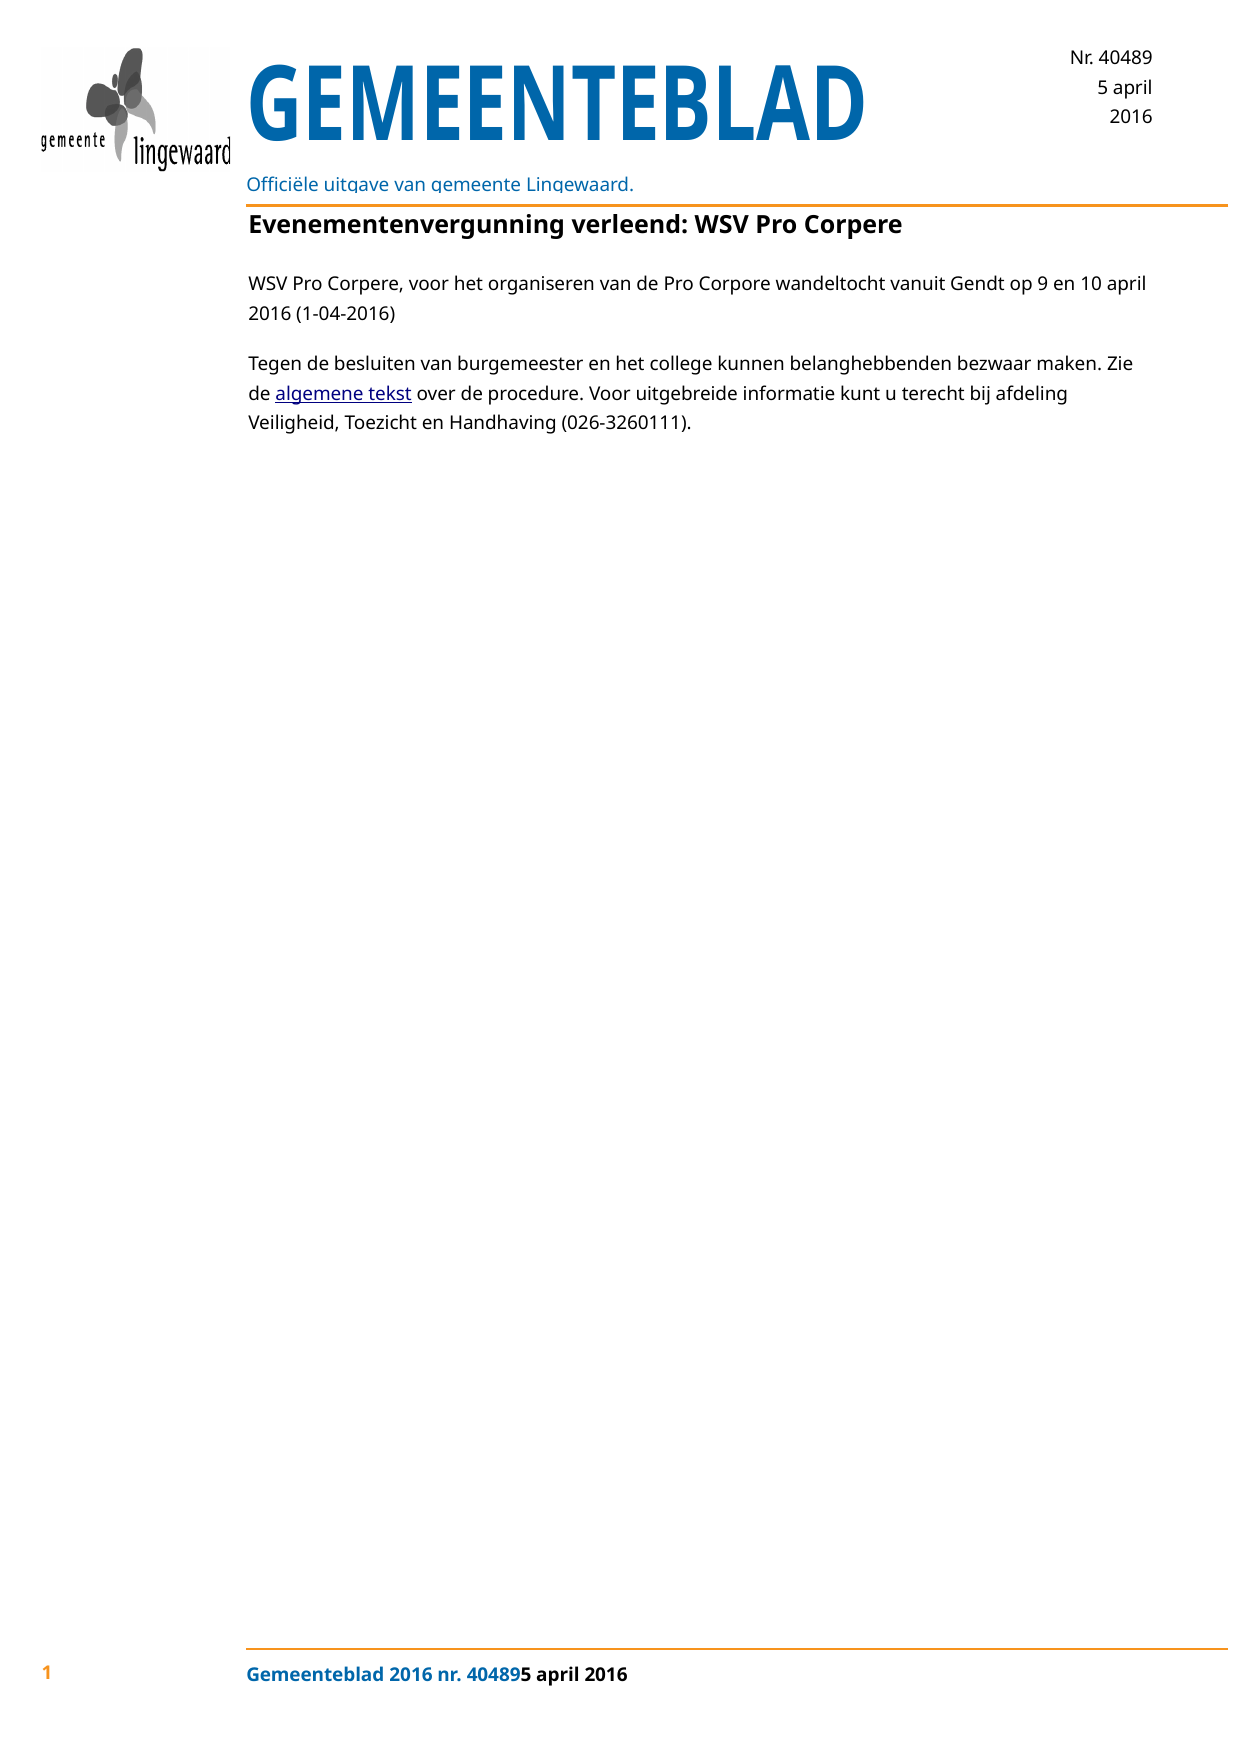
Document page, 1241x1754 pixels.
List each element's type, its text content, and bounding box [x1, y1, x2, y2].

text WSV Pro Corpere, voor het organiseren van de Pro Corpore wandeltocht vanuit Gendt op 9 en 10 april 2016 (1-04-2016) [248, 270, 1152, 326]
picture [41, 47, 231, 172]
text Evenementenvergunning verleend: WSV Pro Corpere [248, 207, 1152, 241]
text Tegen de besluiten van burgemeester en het college kunnen belanghebbenden bezwaar maken. Zie de algemene tekst over de procedure. Voor uitgebreide informatie kunt u terecht bij afdeling Veiligheid, Toezicht en Handhaving (026-3260111). [248, 350, 1152, 435]
